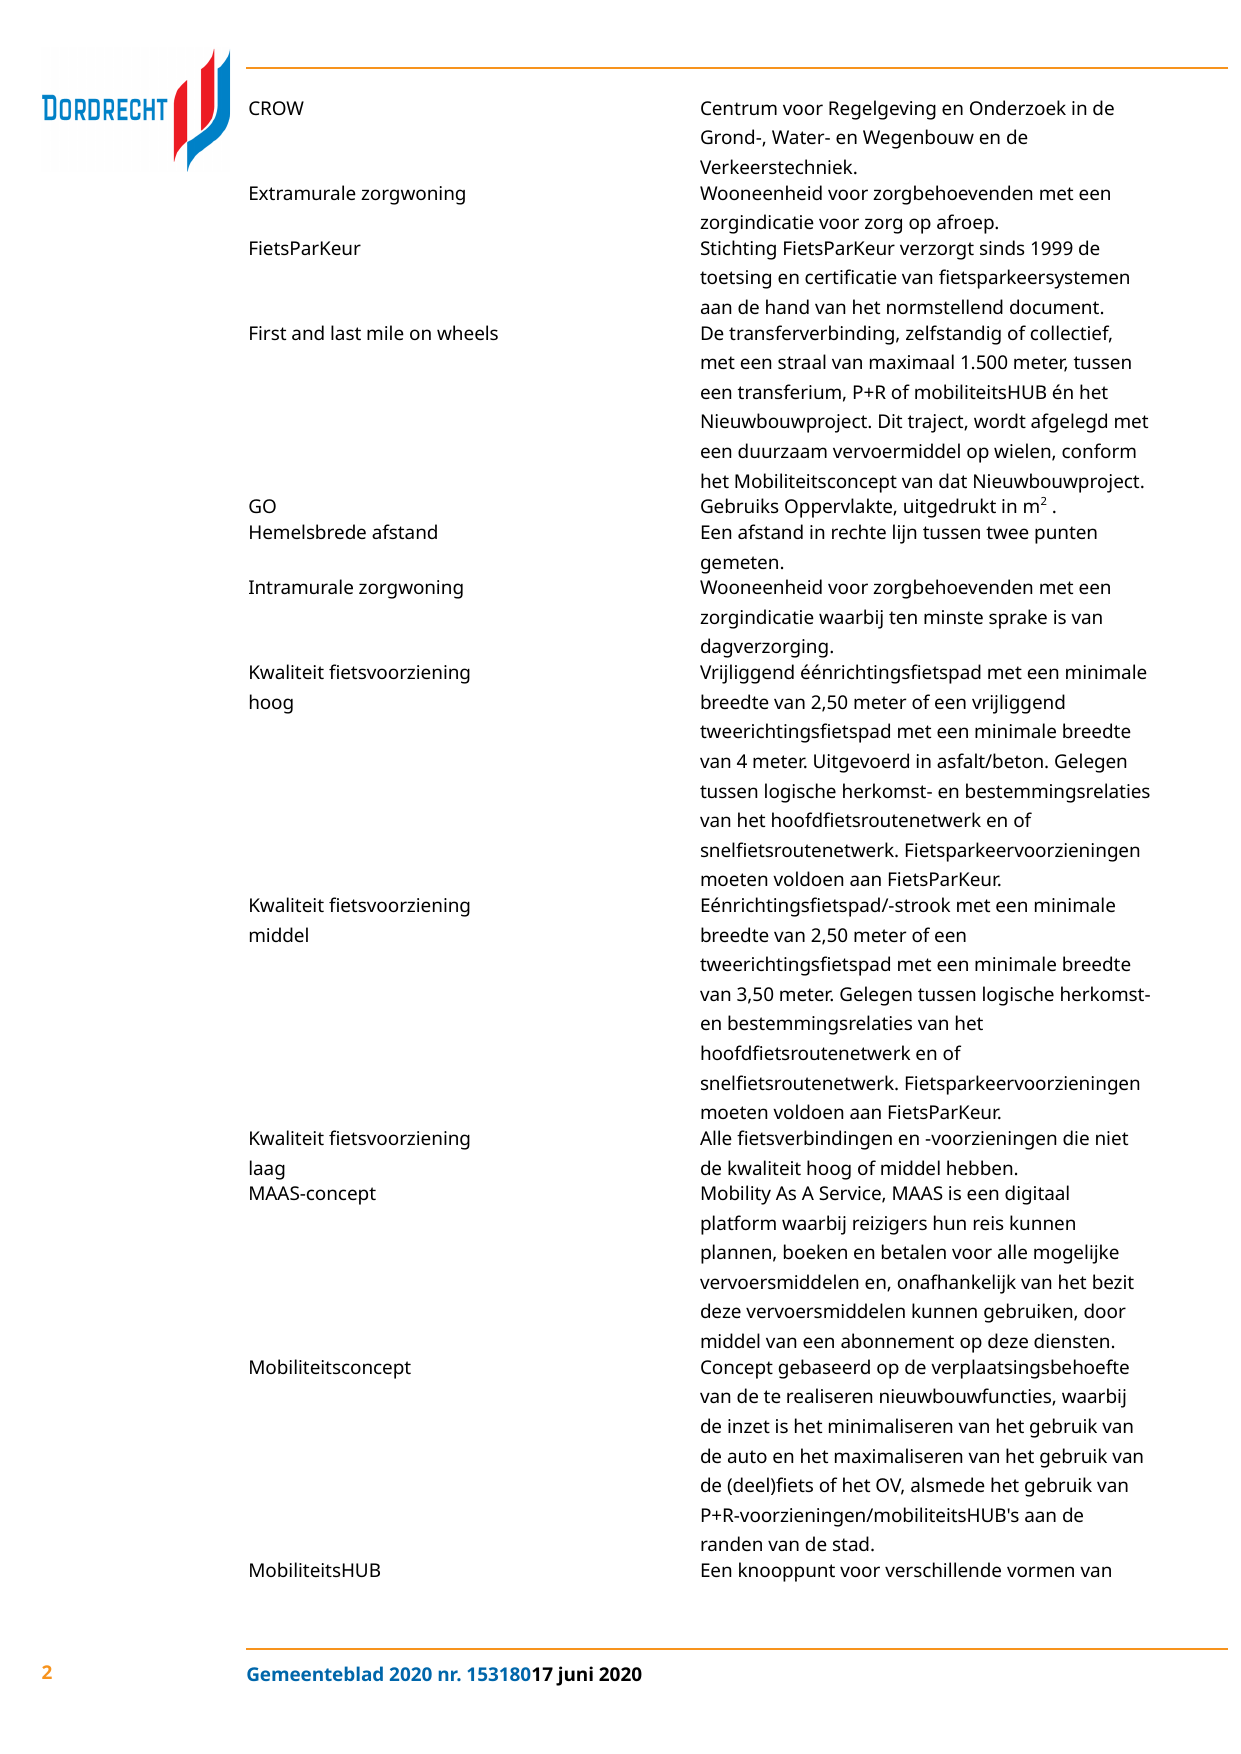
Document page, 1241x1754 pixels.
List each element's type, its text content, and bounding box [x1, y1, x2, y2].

table_cell First and last mile on wheels [248, 320, 700, 493]
picture [41, 47, 231, 172]
table_cell FietsParKeur [248, 235, 700, 320]
table_cell Een knooppunt voor verschillende vormen van [700, 1557, 1152, 1583]
table_cell Kwaliteit fietsvoorziening laag [248, 1125, 700, 1180]
table_cell De transferverbinding, zelfstandig of collectief, met een straal van maximaal 1.500 meter, tussen een transferium, P+R of mobiliteitsHUB én het Nieuwbouwproject. Dit traject, wordt afgelegd met een duurzaam vervoermiddel op wielen, conform het Mobiliteitsconcept van dat Nieuwbouwproject. [700, 320, 1152, 493]
table_cell CROW [248, 95, 700, 180]
table_cell Kwaliteit fietsvoorziening middel [248, 892, 700, 1125]
table_cell Alle fietsverbindingen en -voorzieningen die niet de kwaliteit hoog of middel hebben. [700, 1125, 1152, 1180]
table_cell Concept gebaseerd op de verplaatsingsbehoefte van de te realiseren nieuwbouwfuncties, waarbij de inzet is het minimaliseren van het gebruik van de auto en het maximaliseren van het gebruik van de (deel)fiets of het OV, alsmede het gebruik van P+R-voorzieningen/mobiliteitsHUB's aan de randen van de stad. [700, 1354, 1152, 1557]
table_cell Kwaliteit fietsvoorziening hoog [248, 660, 700, 892]
table_cell Intramurale zorgwoning [248, 575, 700, 659]
table_cell Stichting FietsParKeur verzorgt sinds 1999 de toetsing en certificatie van fietsparkeersystemen aan de hand van het normstellend document. [700, 235, 1152, 320]
table_cell Mobiliteitsconcept [248, 1354, 700, 1557]
table_cell Centrum voor Regelgeving en Onderzoek in de Grond-, Water- en Wegenbouw en de Verkeerstechniek. [700, 95, 1152, 180]
table_cell GO [248, 494, 700, 519]
table_cell Hemelsbrede afstand [248, 519, 700, 574]
table_cell Mobility As A Service, MAAS is een digitaal platform waarbij reizigers hun reis kunnen plannen, boeken en betalen voor alle mogelijke vervoersmiddelen en, onafhankelijk van het bezit deze vervoersmiddelen kunnen gebruiken, door middel van een abonnement op deze diensten. [700, 1180, 1152, 1354]
table_cell Wooneenheid voor zorgbehoevenden met een zorgindicatie voor zorg op afroep. [700, 180, 1152, 235]
table_cell Eénrichtingsfietspad/-strook met een minimale breedte van 2,50 meter of een tweerichtingsfietspad met een minimale breedte van 3,50 meter. Gelegen tussen logische herkomst- en bestemmingsrelaties van het hoofdfietsroutenetwerk en of snelfietsroutenetwerk. Fietsparkeervoorzieningen moeten voldoen aan FietsParKeur. [700, 892, 1152, 1125]
table_cell MAAS-concept [248, 1180, 700, 1354]
table_cell Extramurale zorgwoning [248, 180, 700, 235]
table_cell Vrijliggend éénrichtingsfietspad met een minimale breedte van 2,50 meter of een vrijliggend tweerichtingsfietspad met een minimale breedte van 4 meter. Uitgevoerd in asfalt/beton. Gelegen tussen logische herkomst- en bestemmingsrelaties van het hoofdfietsroutenetwerk en of snelfietsroutenetwerk. Fietsparkeervoorzieningen moeten voldoen aan FietsParKeur. [700, 660, 1152, 892]
table_cell Wooneenheid voor zorgbehoevenden met een zorgindicatie waarbij ten minste sprake is van dagverzorging. [700, 575, 1152, 659]
table_cell MobiliteitsHUB [248, 1557, 700, 1583]
table_cell Gebruiks Oppervlakte, uitgedrukt in m2 . [700, 494, 1152, 519]
table_cell Een afstand in rechte lijn tussen twee punten gemeten. [700, 519, 1152, 574]
